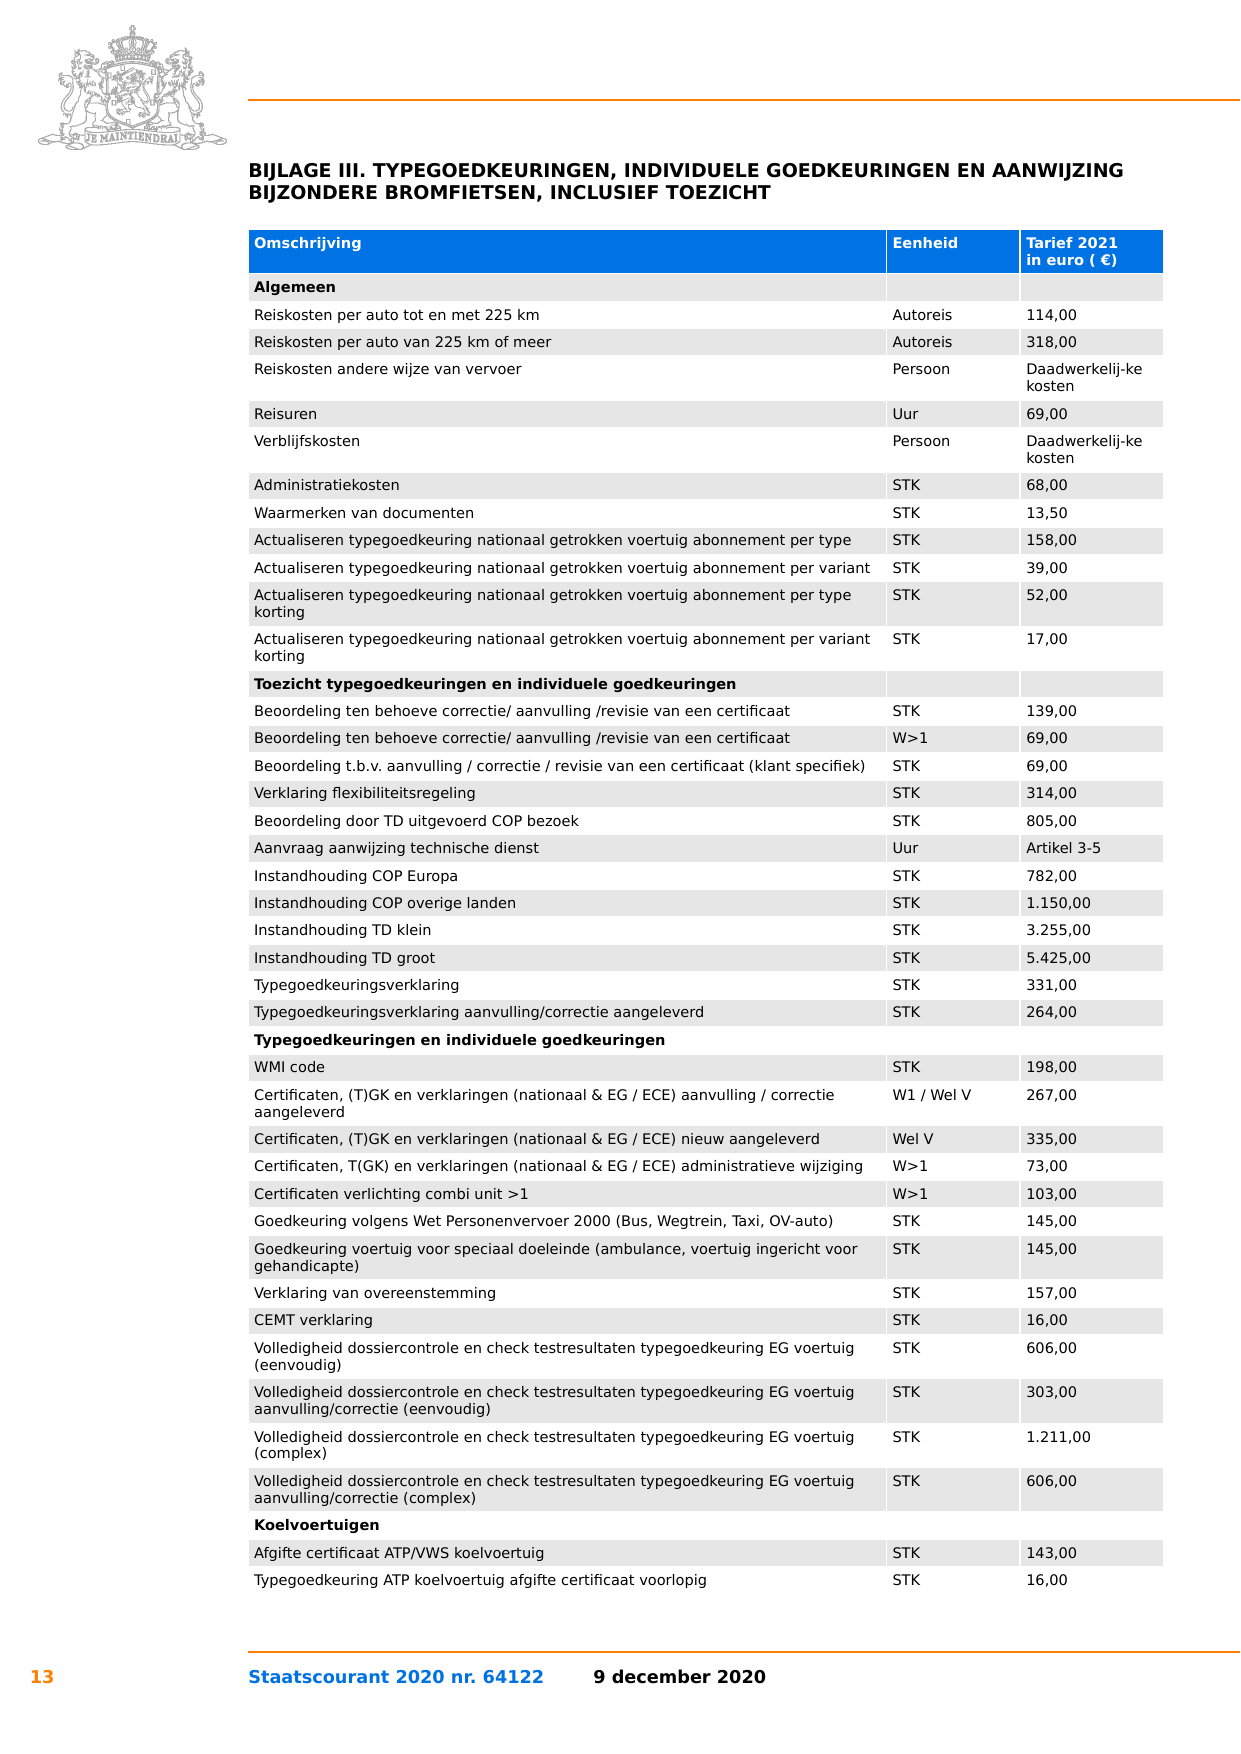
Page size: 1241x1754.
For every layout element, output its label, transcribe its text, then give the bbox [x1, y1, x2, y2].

table_cell Certificaten verlichting combi unit >1 [249, 1181, 886, 1207]
table_cell 606,00 [1021, 1468, 1163, 1511]
table_cell 314,00 [1021, 781, 1163, 807]
table_cell STK [887, 582, 1019, 626]
table_cell 264,00 [1021, 1000, 1163, 1026]
subtitle BIJLAGE III. TYPEGOEDKEURINGEN, INDIVIDUELE GOEDKEURINGEN EN AANWIJZING BIJZONDERE BROMFIETSEN, INCLUSIEF TOEZICHT [248, 160, 1163, 204]
table_cell 303,00 [1021, 1379, 1163, 1423]
table_header Omschrijving [249, 230, 886, 273]
table_cell Actualiseren typegoedkeuring nationaal getrokken voertuig abonnement per type [249, 528, 886, 554]
table_cell Beoordeling t.b.v. aanvulling / correctie / revisie van een certificaat (klant specifiek) [249, 753, 886, 779]
table_cell STK [887, 945, 1019, 971]
table_cell STK [887, 1055, 1019, 1081]
table_cell Actualiseren typegoedkeuring nationaal getrokken voertuig abonnement per variant korting [249, 627, 886, 670]
table_cell Volledigheid dossiercontrole en check testresultaten typegoedkeuring EG voertuig (eenvoudig) [249, 1335, 886, 1378]
table_cell 1.150,00 [1021, 890, 1163, 916]
table_cell [887, 671, 1019, 697]
table_cell Goedkeuring volgens Wet Personenvervoer 2000 (Bus, Wegtrein, Taxi, OV-auto) [249, 1209, 886, 1235]
table_cell 52,00 [1021, 582, 1163, 626]
table_cell Verblijfskosten [249, 428, 886, 472]
table_cell Actualiseren typegoedkeuring nationaal getrokken voertuig abonnement per type korting [249, 582, 886, 626]
table_cell Beoordeling ten behoeve correctie/ aanvulling /revisie van een certificaat [249, 698, 886, 725]
table_cell 145,00 [1021, 1236, 1163, 1279]
table_cell STK [887, 1280, 1019, 1307]
table_cell 145,00 [1021, 1209, 1163, 1235]
table_cell Reiskosten per auto van 225 km of meer [249, 329, 886, 355]
table_cell Beoordeling door TD uitgevoerd COP bezoek [249, 808, 886, 834]
table_cell STK [887, 500, 1019, 526]
table_cell 158,00 [1021, 528, 1163, 554]
table_cell Typegoedkeuring ATP koelvoertuig afgifte certificaat voorlopig [249, 1567, 886, 1594]
table_cell [887, 1027, 1019, 1053]
table_cell Verklaring flexibiliteitsregeling [249, 781, 886, 807]
table_cell 103,00 [1021, 1181, 1163, 1207]
table_cell Verklaring van overeenstemming [249, 1280, 886, 1307]
table_cell 143,00 [1021, 1540, 1163, 1566]
table_cell W>1 [887, 1181, 1019, 1207]
table_cell STK [887, 972, 1019, 999]
table_cell 1.211,00 [1021, 1424, 1163, 1467]
table_cell 331,00 [1021, 972, 1163, 999]
table_cell 3.255,00 [1021, 918, 1163, 944]
table_cell 198,00 [1021, 1055, 1163, 1081]
table_cell [1021, 1027, 1163, 1053]
table_cell STK [887, 890, 1019, 916]
table_cell Certificaten, (T)GK en verklaringen (nationaal & EG / ECE) nieuw aangeleverd [249, 1126, 886, 1153]
table_cell STK [887, 1379, 1019, 1423]
table_cell 13,50 [1021, 500, 1163, 526]
table_cell 267,00 [1021, 1082, 1163, 1125]
table_cell 139,00 [1021, 698, 1163, 725]
table_cell Instandhouding COP overige landen [249, 890, 886, 916]
table_cell Artikel 3-5 [1021, 835, 1163, 862]
table_cell [1021, 671, 1163, 697]
table_cell 69,00 [1021, 753, 1163, 779]
table_cell 16,00 [1021, 1567, 1163, 1594]
table_cell 606,00 [1021, 1335, 1163, 1378]
table_cell Toezicht typegoedkeuringen en individuele goedkeuringen [249, 671, 886, 697]
table_cell WMI code [249, 1055, 886, 1081]
table_cell Reiskosten per auto tot en met 225 km [249, 302, 886, 328]
table_header Eenheid [887, 230, 1019, 273]
table_cell 17,00 [1021, 627, 1163, 670]
table_cell 805,00 [1021, 808, 1163, 834]
table_cell Certificaten, (T)GK en verklaringen (nationaal & EG / ECE) aanvulling / correctie aangeleverd [249, 1082, 886, 1125]
table_cell 69,00 [1021, 726, 1163, 752]
table_cell W>1 [887, 1154, 1019, 1180]
table_cell Uur [887, 401, 1019, 427]
table_cell Waarmerken van documenten [249, 500, 886, 526]
table_cell STK [887, 698, 1019, 725]
table_cell [887, 1513, 1019, 1539]
table_cell STK [887, 1567, 1019, 1594]
table_cell Daadwerkelij-ke kosten [1021, 428, 1163, 472]
table_cell W>1 [887, 726, 1019, 752]
table_cell STK [887, 1308, 1019, 1334]
table_cell Actualiseren typegoedkeuring nationaal getrokken voertuig abonnement per variant [249, 555, 886, 581]
table_cell 114,00 [1021, 302, 1163, 328]
table_cell STK [887, 1424, 1019, 1467]
table_cell W1 / Wel V [887, 1082, 1019, 1125]
table_cell Goedkeuring voertuig voor speciaal doeleinde (ambulance, voertuig ingericht voor gehandicapte) [249, 1236, 886, 1279]
table_cell STK [887, 528, 1019, 554]
table_cell Volledigheid dossiercontrole en check testresultaten typegoedkeuring EG voertuig aanvulling/correctie (complex) [249, 1468, 886, 1511]
table_cell 68,00 [1021, 473, 1163, 499]
picture [38, 25, 227, 150]
table_cell Autoreis [887, 302, 1019, 328]
table_cell STK [887, 1236, 1019, 1279]
table_cell Uur [887, 835, 1019, 862]
table_cell 69,00 [1021, 401, 1163, 427]
table_cell Reiskosten andere wijze van vervoer [249, 356, 886, 400]
table_cell STK [887, 1540, 1019, 1566]
table_cell Koelvoertuigen [249, 1513, 886, 1539]
table_cell Volledigheid dossiercontrole en check testresultaten typegoedkeuring EG voertuig (complex) [249, 1424, 886, 1467]
table_cell 782,00 [1021, 863, 1163, 889]
table_cell 318,00 [1021, 329, 1163, 355]
table_cell Algemeen [249, 274, 886, 301]
table_cell 73,00 [1021, 1154, 1163, 1180]
table_cell Beoordeling ten behoeve correctie/ aanvulling /revisie van een certificaat [249, 726, 886, 752]
table_cell Persoon [887, 428, 1019, 472]
table_cell STK [887, 863, 1019, 889]
table_cell STK [887, 1468, 1019, 1511]
table_cell Instandhouding TD groot [249, 945, 886, 971]
table_cell Volledigheid dossiercontrole en check testresultaten typegoedkeuring EG voertuig aanvulling/correctie (eenvoudig) [249, 1379, 886, 1423]
table_cell Daadwerkelij-ke kosten [1021, 356, 1163, 400]
table_cell STK [887, 1000, 1019, 1026]
table_cell Afgifte certificaat ATP/VWS koelvoertuig [249, 1540, 886, 1566]
table_cell Certificaten, T(GK) en verklaringen (nationaal & EG / ECE) administratieve wijziging [249, 1154, 886, 1180]
table_cell Autoreis [887, 329, 1019, 355]
table_cell CEMT verklaring [249, 1308, 886, 1334]
table_cell STK [887, 808, 1019, 834]
table_cell Typegoedkeuringsverklaring [249, 972, 886, 999]
table_cell [1021, 274, 1163, 301]
table_cell 16,00 [1021, 1308, 1163, 1334]
table_cell STK [887, 918, 1019, 944]
table_cell Instandhouding TD klein [249, 918, 886, 944]
table_cell 157,00 [1021, 1280, 1163, 1307]
table_cell Aanvraag aanwijzing technische dienst [249, 835, 886, 862]
table_cell STK [887, 555, 1019, 581]
table_cell [887, 274, 1019, 301]
table_cell STK [887, 753, 1019, 779]
table_cell Typegoedkeuringen en individuele goedkeuringen [249, 1027, 886, 1053]
table_cell STK [887, 781, 1019, 807]
table_cell STK [887, 1209, 1019, 1235]
table_cell Reisuren [249, 401, 886, 427]
table_cell Administratiekosten [249, 473, 886, 499]
table_cell 335,00 [1021, 1126, 1163, 1153]
table_header Tarief 2021 in euro ( €) [1021, 230, 1163, 273]
table_cell 5.425,00 [1021, 945, 1163, 971]
table_cell [1021, 1513, 1163, 1539]
table_cell Typegoedkeuringsverklaring aanvulling/correctie aangeleverd [249, 1000, 886, 1026]
table_cell Persoon [887, 356, 1019, 400]
table_cell Wel V [887, 1126, 1019, 1153]
table_cell STK [887, 1335, 1019, 1378]
table_cell 39,00 [1021, 555, 1163, 581]
table_cell Instandhouding COP Europa [249, 863, 886, 889]
table_cell STK [887, 473, 1019, 499]
table_cell STK [887, 627, 1019, 670]
